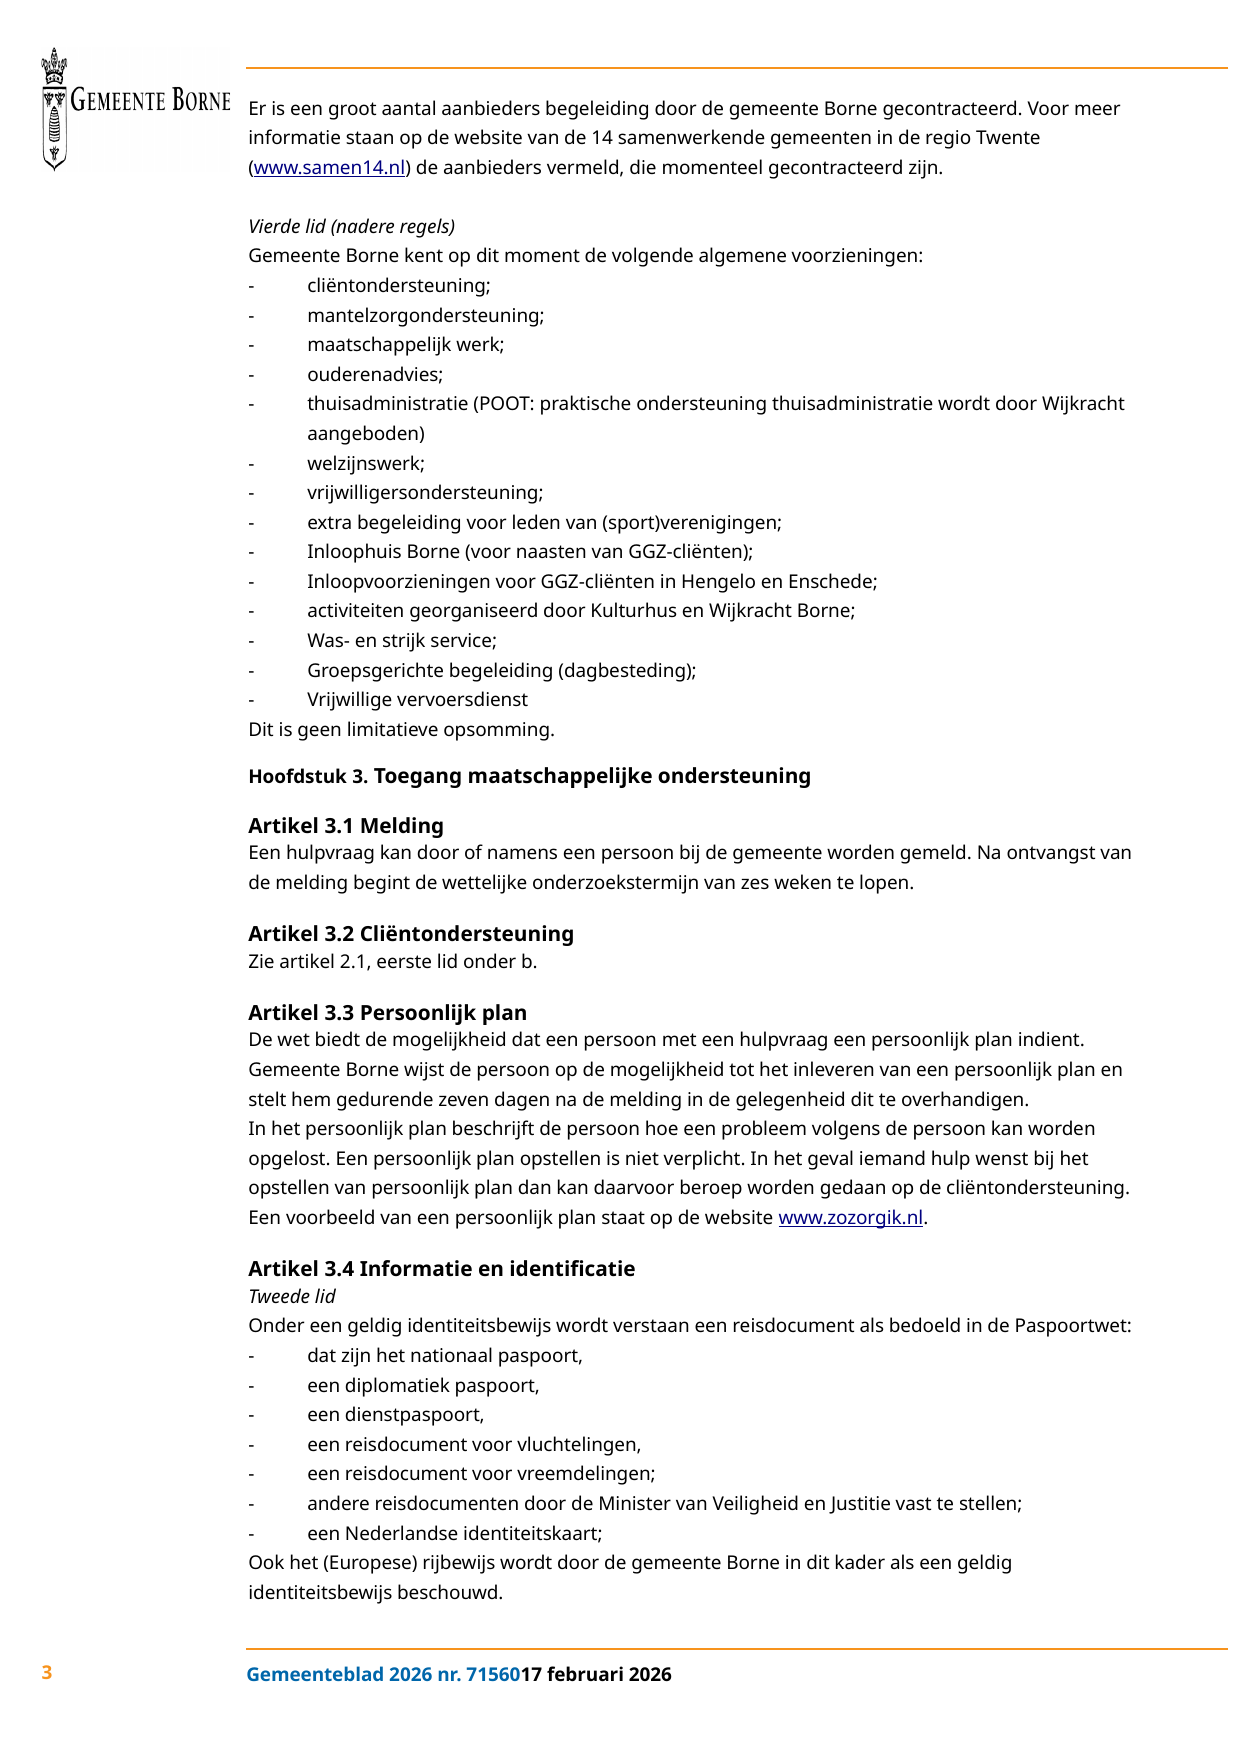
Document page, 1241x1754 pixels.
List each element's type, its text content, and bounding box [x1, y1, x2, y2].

list ouderenadvies; [248, 361, 1152, 387]
list een reisdocument voor vreemdelingen; [248, 1461, 1152, 1486]
list vrijwilligersondersteuning; [248, 479, 1152, 505]
list een diplomatiek paspoort, [248, 1372, 1152, 1397]
text Ook het (Europese) rijbewijs wordt door de gemeente Borne in dit kader als een geldig identiteitsbewijs beschouwd. [248, 1549, 1152, 1604]
list thuisadministratie (POOT: praktische ondersteuning thuisadministratie wordt door Wijkracht aangeboden) [248, 391, 1152, 446]
text Dit is geen limitatieve opsomming. [248, 716, 1152, 742]
list Vrijwillige vervoersdienst [248, 686, 1152, 712]
text De wet biedt de mogelijkheid dat een persoon met een hulpvraag een persoonlijk plan indient. Gemeente Borne wijst de persoon op de mogelijkheid tot het inleveren van een persoonlijk plan en stelt hem gedurende zeven dagen na de melding in de gelegenheid dit te overhandigen. [248, 1027, 1152, 1112]
list mantelzorgondersteuning; [248, 302, 1152, 328]
list een Nederlandse identiteitskaart; [248, 1520, 1152, 1545]
text In het persoonlijk plan beschrijft de persoon hoe een probleem volgens de persoon kan worden opgelost. Een persoonlijk plan opstellen is niet verplicht. In het geval iemand hulp wenst bij het opstellen van persoonlijk plan dan kan daarvoor beroep worden gedaan op de cliëntondersteuning. Een voorbeeld van een persoonlijk plan staat op de website www.zozorgik.nl. [248, 1115, 1152, 1230]
list Inloopvoorzieningen voor GGZ-cliënten in Hengelo en Enschede; [248, 568, 1152, 594]
list Was- en strijk service; [248, 627, 1152, 653]
list extra begeleiding voor leden van (sport)verenigingen; [248, 509, 1152, 535]
list een reisdocument voor vluchtelingen, [248, 1431, 1152, 1457]
list Inloophuis Borne (voor naasten van GGZ-cliënten); [248, 538, 1152, 564]
text Artikel 3.3 Persoonlijk plan [248, 998, 1152, 1027]
text Onder een geldig identiteitsbewijs wordt verstaan een reisdocument als bedoeld in de Paspoortwet: [248, 1313, 1152, 1338]
list maatschappelijk werk; [248, 331, 1152, 357]
text Artikel 3.4 Informatie en identificatie [248, 1254, 1152, 1283]
picture [41, 47, 231, 172]
list een dienstpaspoort, [248, 1401, 1152, 1427]
list andere reisdocumenten door de Minister van Veiligheid en Justitie vast te stellen; [248, 1490, 1152, 1516]
text Vierde lid (nadere regels) [248, 213, 1152, 239]
text Er is een groot aantal aanbieders begeleiding door de gemeente Borne gecontracteerd. Voor meer informatie staan op de website van de 14 samenwerkende gemeenten in de regio Twente (www.samen14.nl) de aanbieders vermeld, die momenteel gecontracteerd zijn. [248, 95, 1152, 180]
text Artikel 3.1 Melding [248, 811, 1152, 839]
list welzijnswerk; [248, 450, 1152, 476]
list activiteiten georganiseerd door Kulturhus en Wijkracht Borne; [248, 598, 1152, 623]
text Hoofdstuk 3. Toegang maatschappelijke ondersteuning [248, 762, 1152, 790]
text Artikel 3.2 Cliëntondersteuning [248, 919, 1152, 948]
list Groepsgerichte begeleiding (dagbesteding); [248, 657, 1152, 683]
text Tweede lid [248, 1283, 1152, 1309]
text Een hulpvraag kan door of namens een persoon bij de gemeente worden gemeld. Na ontvangst van de melding begint de wettelijke onderzoekstermijn van zes weken te lopen. [248, 839, 1152, 895]
list dat zijn het nationaal paspoort, [248, 1342, 1152, 1368]
list cliëntondersteuning; [248, 272, 1152, 298]
text Zie artikel 2.1, eerste lid onder b. [248, 948, 1152, 973]
text Gemeente Borne kent op dit moment de volgende algemene voorzieningen: [248, 243, 1152, 268]
